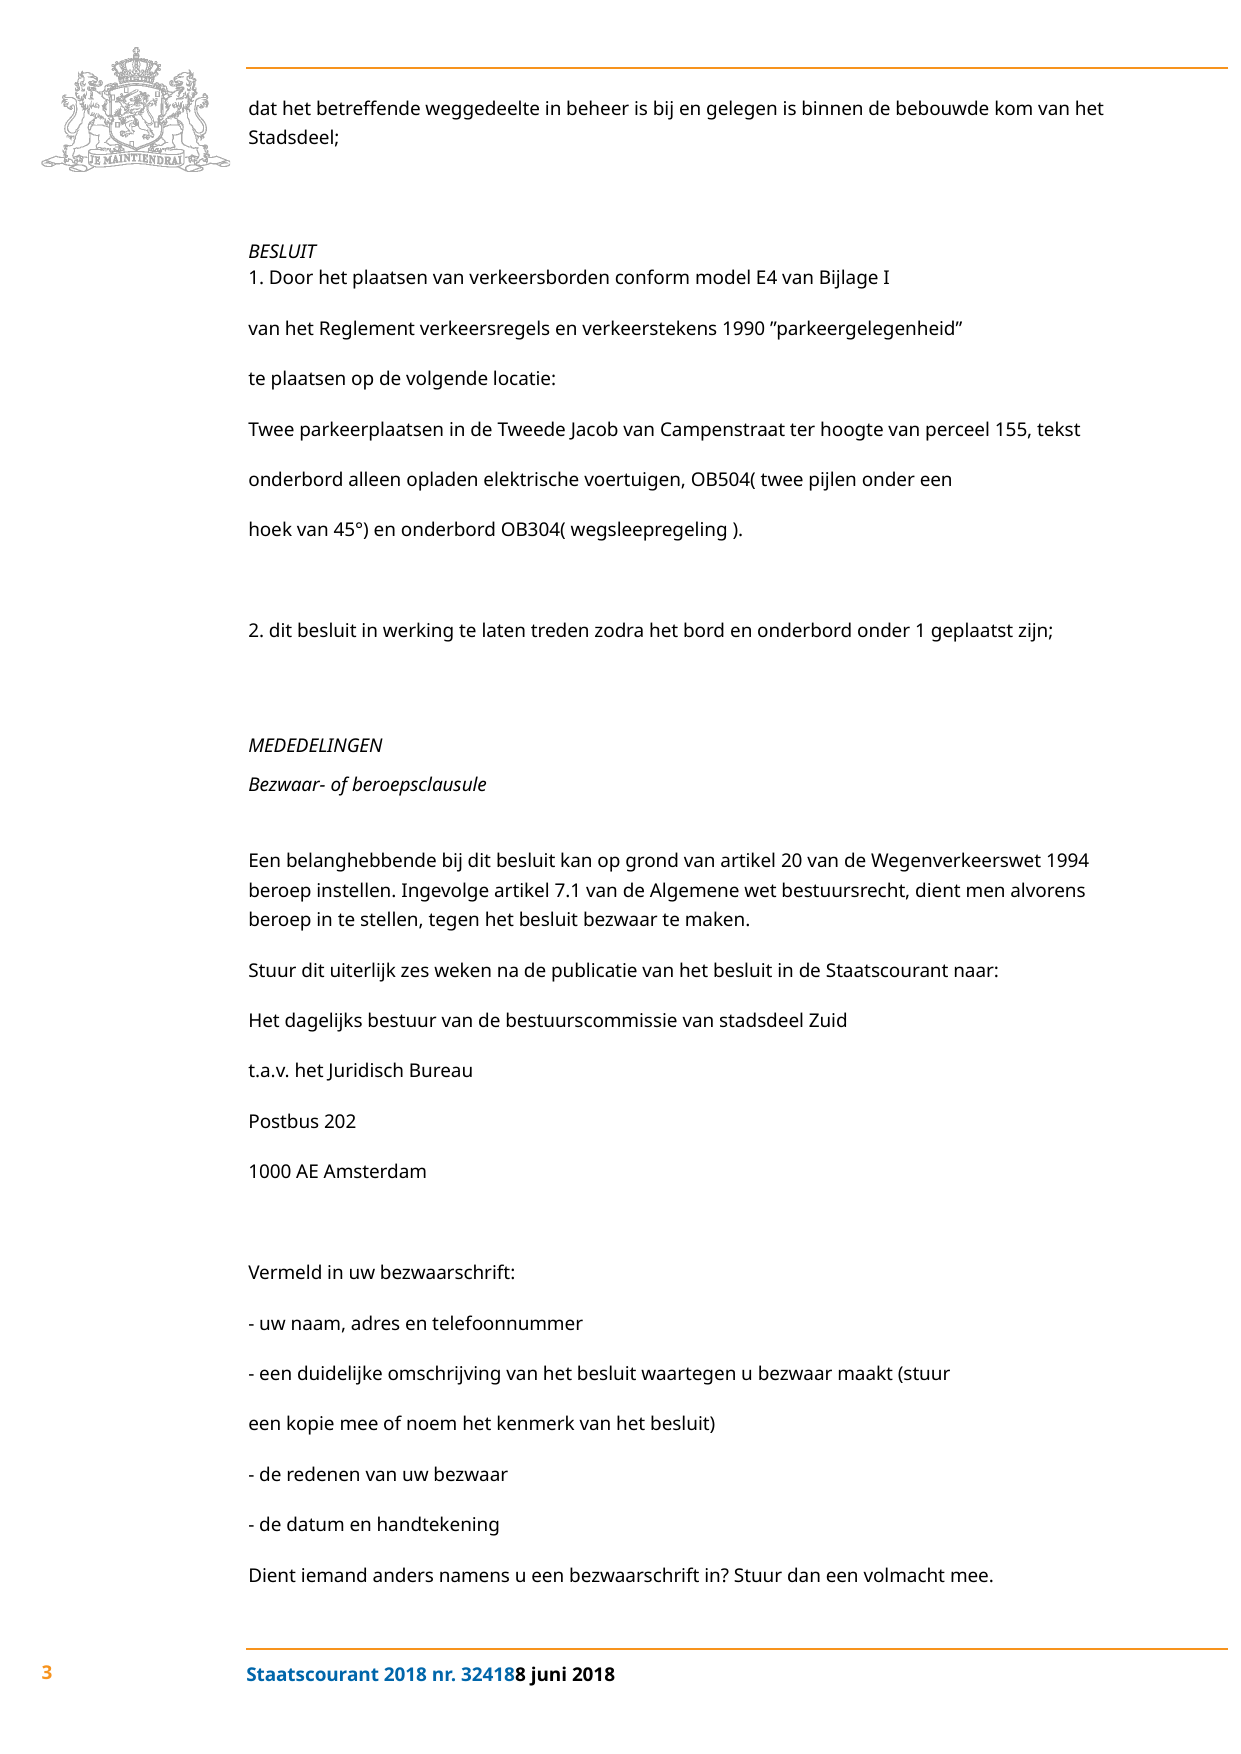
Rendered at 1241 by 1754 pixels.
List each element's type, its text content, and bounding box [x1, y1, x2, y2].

text t.a.v. het Juridisch Bureau [248, 1058, 1152, 1083]
text hoek van 45°) en onderbord OB304( wegsleepregeling ). [248, 517, 1152, 542]
text een kopie mee of noem het kenmerk van het besluit) [248, 1411, 1152, 1436]
text Bezwaar- of beroepsclausule [248, 771, 1152, 797]
text - uw naam, adres en telefoonnummer [248, 1310, 1152, 1335]
text - de redenen van uw bezwaar [248, 1461, 1152, 1487]
text Postbus 202 [248, 1108, 1152, 1134]
text MEDEDELINGEN [248, 732, 1152, 757]
text - een duidelijke omschrijving van het besluit waartegen u bezwaar maakt (stuur [248, 1360, 1152, 1386]
text Vermeld in uw bezwaarschrift: [248, 1259, 1152, 1285]
text - de datum en handtekening [248, 1511, 1152, 1537]
text 2. dit besluit in werking te laten treden zodra het bord en onderbord onder 1 geplaatst zijn; [248, 617, 1152, 643]
text onderbord alleen opladen elektrische voertuigen, OB504( twee pijlen onder een [248, 466, 1152, 492]
text Dient iemand anders namens u een bezwaarschrift in? Stuur dan een volmacht mee. [248, 1562, 1152, 1587]
text Een belanghebbende bij dit besluit kan op grond van artikel 20 van de Wegenverkeerswet 1994 beroep instellen. Ingevolge artikel 7.1 van de Algemene wet bestuursrecht, dient men alvorens beroep in te stellen, tegen het besluit bezwaar te maken. [248, 847, 1152, 932]
text BESLUIT [248, 239, 1152, 264]
text Het dagelijks bestuur van de bestuurscommissie van stadsdeel Zuid [248, 1007, 1152, 1033]
text dat het betreffende weggedeelte in beheer is bij en gelegen is binnen de bebouwde kom van het Stadsdeel; [248, 95, 1152, 150]
text 1000 AE Amsterdam [248, 1158, 1152, 1184]
text Stuur dit uiterlijk zes weken na de publicatie van het besluit in de Staatscourant naar: [248, 957, 1152, 982]
text te plaatsen op de volgende locatie: [248, 365, 1152, 391]
text Twee parkeerplaatsen in de Tweede Jacob van Campenstraat ter hoogte van perceel 155, tekst [248, 416, 1152, 441]
text van het Reglement verkeersregels en verkeerstekens 1990 ”parkeergelegenheid” [248, 315, 1152, 341]
text 1. Door het plaatsen van verkeersborden conform model E4 van Bijlage I [248, 264, 1152, 290]
picture [41, 47, 231, 172]
